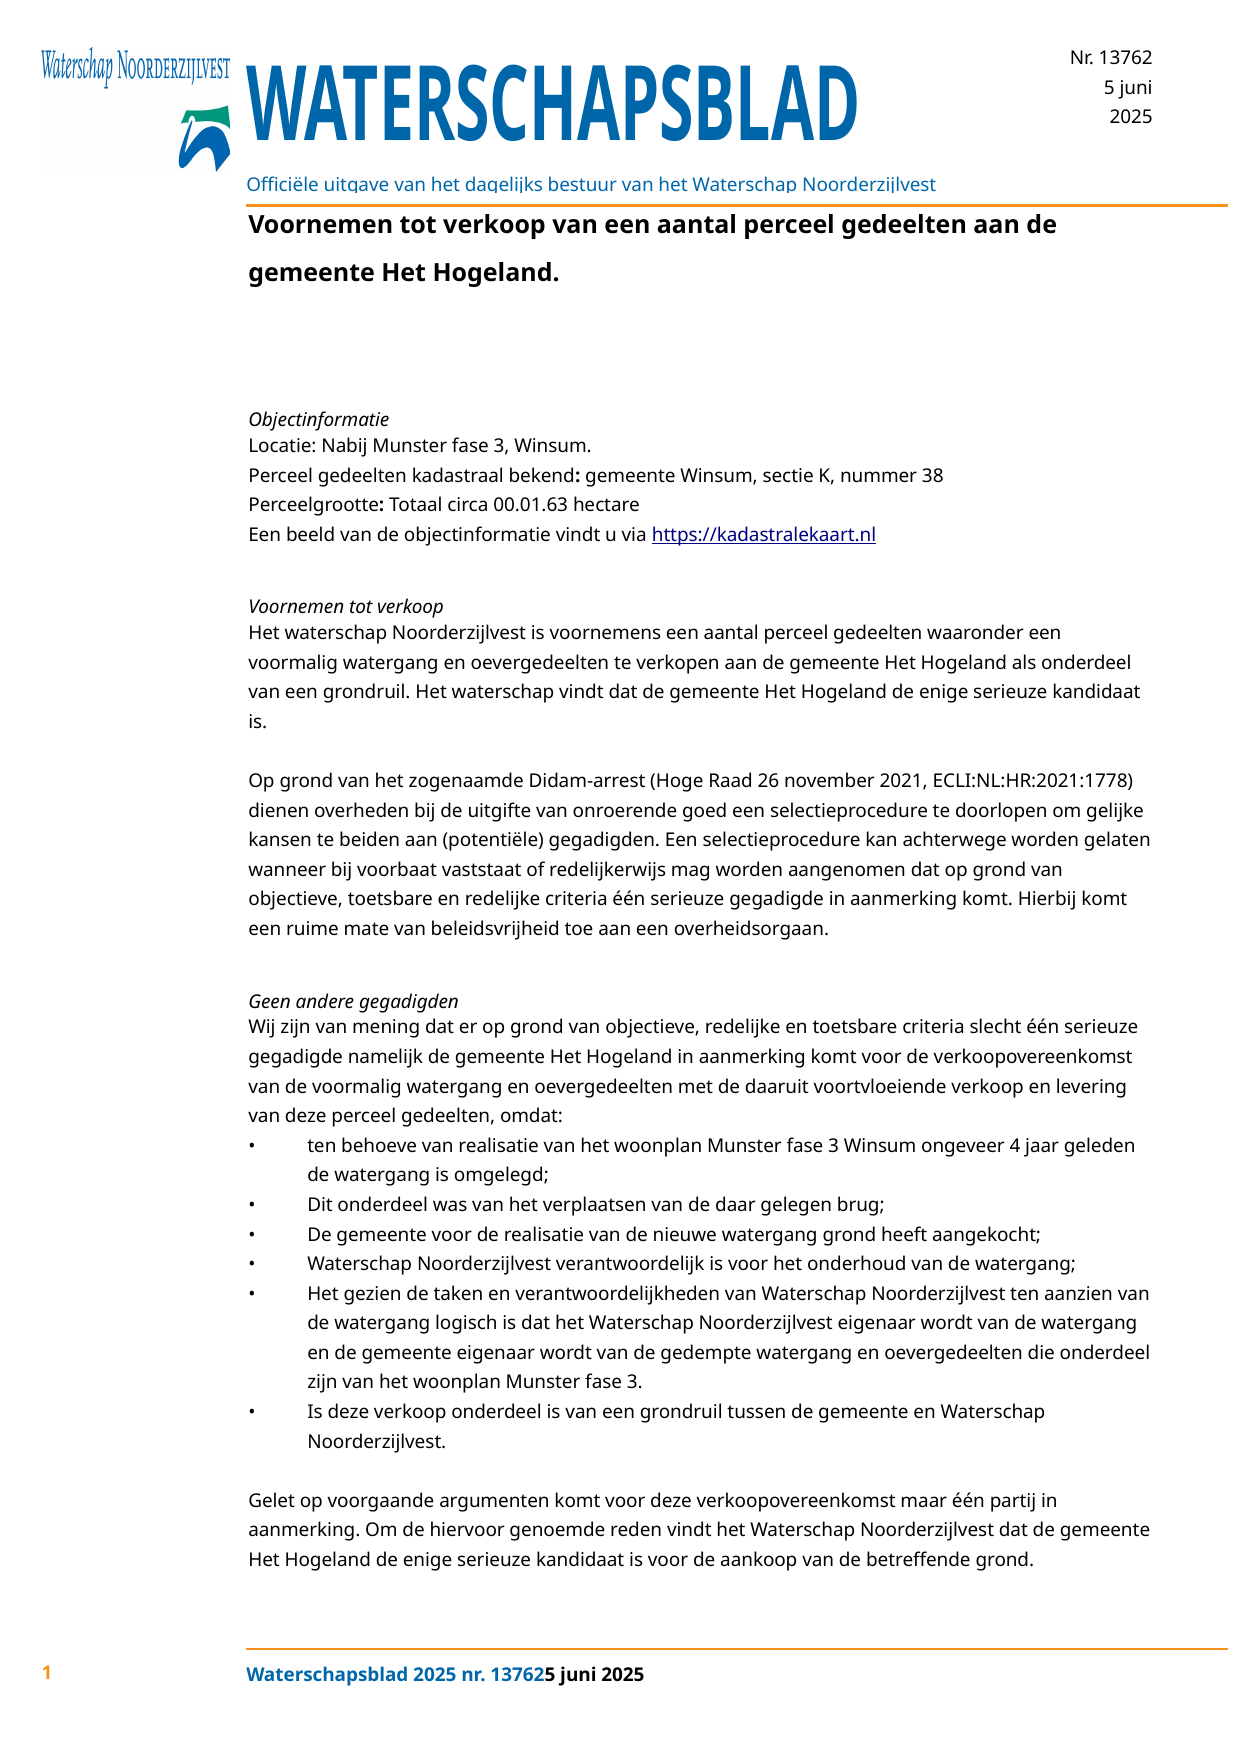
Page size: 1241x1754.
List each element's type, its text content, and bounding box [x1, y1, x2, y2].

list Dit onderdeel was van het verplaatsen van de daar gelegen brug; [248, 1191, 1152, 1217]
text Geen andere gegadigden [248, 988, 1152, 1014]
text Locatie: Nabij Munster fase 3, Winsum. [248, 432, 1152, 458]
text Wij zijn van mening dat er op grond van objectieve, redelijke en toetsbare criteria slecht één serieuze gegadigde namelijk de gemeente Het Hogeland in aanmerking komt voor de verkoopovereenkomst van de voormalig watergang en oevergedeelten met de daaruit voortvloeiende verkoop en levering van deze perceel gedeelten, omdat: [248, 1014, 1152, 1128]
list Is deze verkoop onderdeel is van een grondruil tussen de gemeente en Waterschap Noorderzijlvest. [248, 1398, 1152, 1453]
text Gelet op voorgaande argumenten komt voor deze verkoopovereenkomst maar één partij in aanmerking. Om de hiervoor genoemde reden vindt het Waterschap Noorderzijlvest dat de gemeente Het Hogeland de enige serieuze kandidaat is voor de aankoop van de betreffende grond. [248, 1487, 1152, 1572]
list Het gezien de taken en verantwoordelijkheden van Waterschap Noorderzijlvest ten aanzien van de watergang logisch is dat het Waterschap Noorderzijlvest eigenaar wordt van de watergang en de gemeente eigenaar wordt van de gedempte watergang en oevergedeelten die onderdeel zijn van het woonplan Munster fase 3. [248, 1280, 1152, 1394]
text Objectinformatie [248, 406, 1152, 432]
text Voornemen tot verkoop van een aantal perceel gedeelten aan de gemeente Het Hogeland. [248, 207, 1152, 288]
text Perceelgrootte: Totaal circa 00.01.63 hectare [248, 491, 1152, 517]
list De gemeente voor de realisatie van de nieuwe watergang grond heeft aangekocht; [248, 1221, 1152, 1246]
text Voornemen tot verkoop [248, 594, 1152, 619]
list ten behoeve van realisatie van het woonplan Munster fase 3 Winsum ongeveer 4 jaar geleden de watergang is omgelegd; [248, 1132, 1152, 1187]
picture [41, 47, 231, 172]
list Waterschap Noorderzijlvest verantwoordelijk is voor het onderhoud van de watergang; [248, 1250, 1152, 1276]
text Het waterschap Noorderzijlvest is voornemens een aantal perceel gedeelten waaronder een voormalig watergang en oevergedeelten te verkopen aan de gemeente Het Hogeland als onderdeel van een grondruil. Het waterschap vindt dat de gemeente Het Hogeland de enige serieuze kandidaat is. [248, 619, 1152, 734]
text Perceel gedeelten kadastraal bekend: gemeente Winsum, sectie K, nummer 38 [248, 462, 1152, 487]
text Op grond van het zogenaamde Didam-arrest (Hoge Raad 26 november 2021, ECLI:NL:HR:2021:1778) dienen overheden bij de uitgifte van onroerende goed een selectieprocedure te doorlopen om gelijke kansen te beiden aan (potentiële) gegadigden. Een selectieprocedure kan achterwege worden gelaten wanneer bij voorbaat vaststaat of redelijkerwijs mag worden aangenomen dat op grond van objectieve, toetsbare en redelijke criteria één serieuze gegadigde in aanmerking komt. Hierbij komt een ruime mate van beleidsvrijheid toe aan een overheidsorgaan. [248, 767, 1152, 941]
text Een beeld van de objectinformatie vindt u via https://kadastralekaart.nl [248, 521, 1152, 547]
